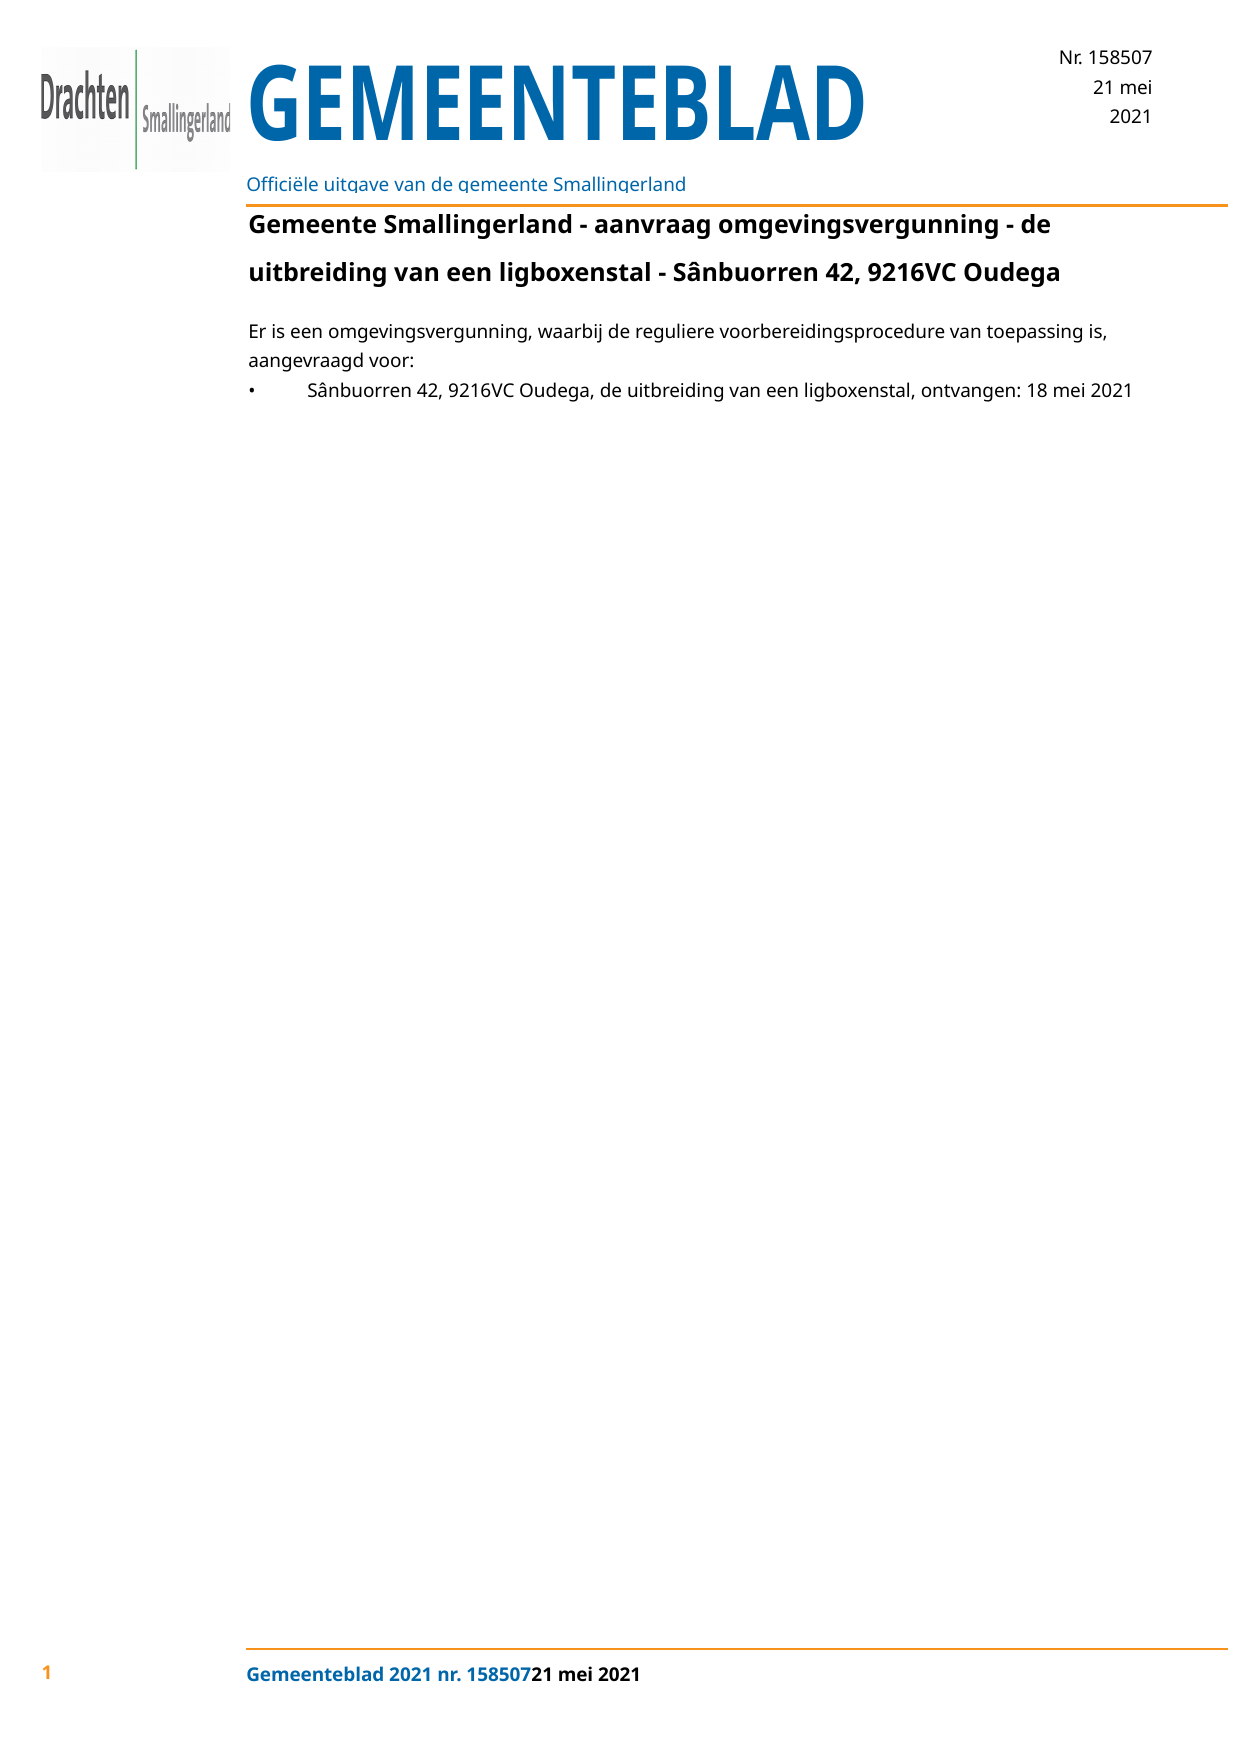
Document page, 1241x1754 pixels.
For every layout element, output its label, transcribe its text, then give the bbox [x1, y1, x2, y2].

picture [41, 47, 231, 172]
text Er is een omgevingsvergunning, waarbij de reguliere voorbereidingsprocedure van toepassing is, aangevraagd voor: [248, 318, 1152, 373]
text Gemeente Smallingerland - aanvraag omgevingsvergunning - de uitbreiding van een ligboxenstal - Sânbuorren 42, 9216VC Oudega [248, 207, 1152, 288]
list Sânbuorren 42, 9216VC Oudega, de uitbreiding van een ligboxenstal, ontvangen: 18 mei 2021 [248, 377, 1152, 403]
